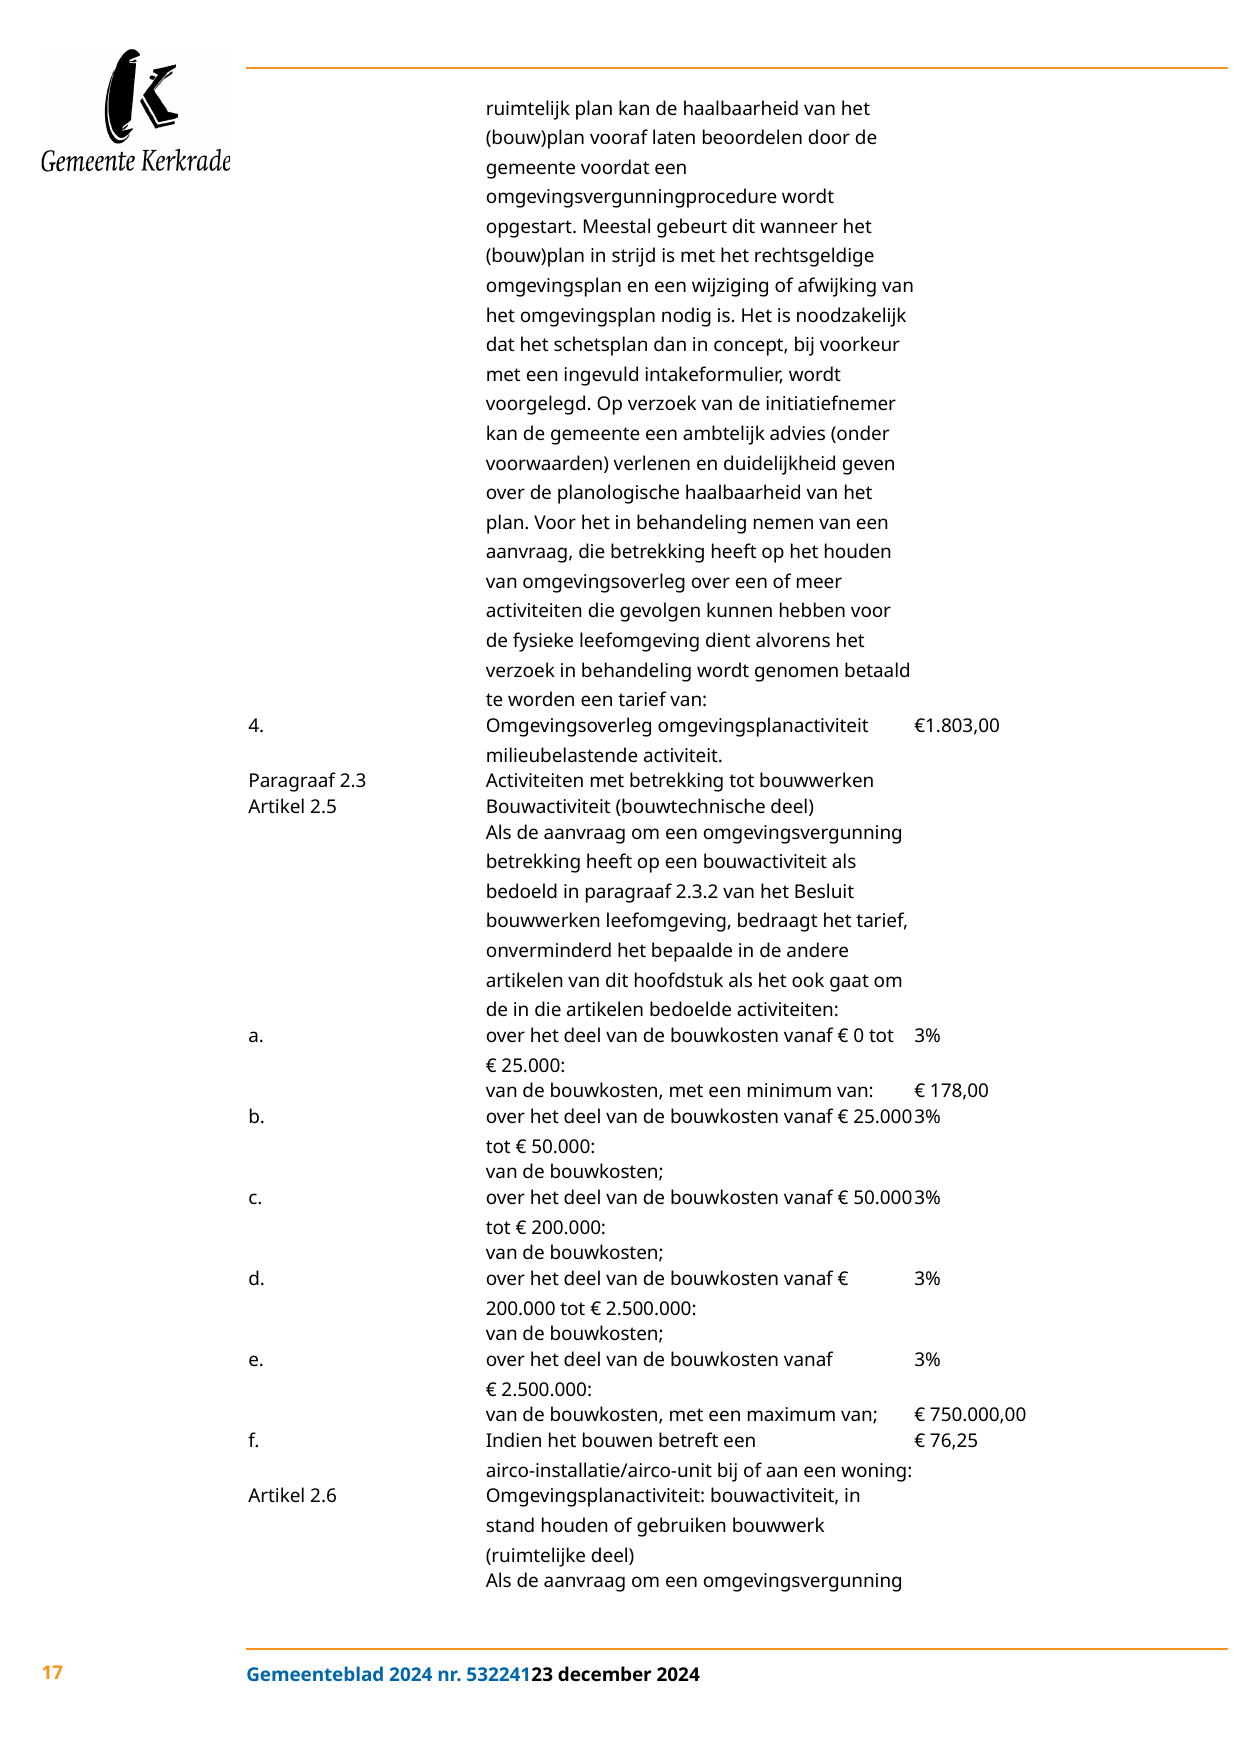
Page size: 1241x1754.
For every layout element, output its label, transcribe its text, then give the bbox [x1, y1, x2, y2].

table_cell Als de aanvraag om een omgevingsvergunning [486, 1568, 914, 1593]
table_cell Bouwactiviteit (bouwtechnische deel) [486, 793, 914, 819]
table_cell [914, 1240, 1152, 1265]
table_cell e. [248, 1346, 486, 1402]
table_cell [914, 1483, 1152, 1568]
table_cell van de bouwkosten; [486, 1159, 914, 1184]
table_cell Paragraaf 2.3 [248, 768, 486, 793]
table_cell 3% [914, 1103, 1152, 1158]
table_cell [248, 1078, 486, 1103]
table_cell c. [248, 1184, 486, 1239]
table_cell [914, 1321, 1152, 1346]
table_cell 3% [914, 1265, 1152, 1321]
table_cell € 178,00 [914, 1078, 1152, 1103]
table_cell [914, 768, 1152, 793]
table_cell [248, 1402, 486, 1427]
table_cell ruimtelijk plan kan de haalbaarheid van het (bouw)plan vooraf laten beoordelen door de gemeente voordat een omgevingsvergunningprocedure wordt opgestart. Meestal gebeurt dit wanneer het (bouw)plan in strijd is met het rechtsgeldige omgevingsplan en een wijziging of afwijking van het omgevingsplan nodig is. Het is noodzakelijk dat het schetsplan dan in concept, bij voorkeur met een ingevuld intakeformulier, wordt voorgelegd. Op verzoek van de initiatiefnemer kan de gemeente een ambtelijk advies (onder voorwaarden) verlenen en duidelijkheid geven over de planologische haalbaarheid van het plan. Voor het in behandeling nemen van een aanvraag, die betrekking heeft op het houden van omgevingsoverleg over een of meer activiteiten die gevolgen kunnen hebben voor de fysieke leefomgeving dient alvorens het verzoek in behandeling wordt genomen betaald te worden een tarief van: [486, 95, 914, 712]
table_cell [248, 1568, 486, 1593]
table_cell [914, 793, 1152, 819]
table_cell van de bouwkosten, met een minimum van: [486, 1078, 914, 1103]
table_cell a. [248, 1022, 486, 1077]
table_cell 4. [248, 712, 486, 767]
table_cell 3% [914, 1346, 1152, 1402]
table_cell [248, 1159, 486, 1184]
table_cell Als de aanvraag om een omgevingsvergunning betrekking heeft op een bouwactiviteit als bedoeld in paragraaf 2.3.2 van het Besluit bouwwerken leefomgeving, bedraagt het tarief, onverminderd het bepaalde in de andere artikelen van dit hoofdstuk als het ook gaat om de in die artikelen bedoelde activiteiten: [486, 819, 914, 1022]
table_cell [248, 1321, 486, 1346]
table_cell Omgevingsplanactiviteit: bouwactiviteit, in stand houden of gebruiken bouwwerk (ruimtelijke deel) [486, 1483, 914, 1568]
table_cell Artikel 2.5 [248, 793, 486, 819]
table_cell [914, 1568, 1152, 1593]
table_cell Artikel 2.6 [248, 1483, 486, 1568]
table_cell over het deel van de bouwkosten vanaf € 50.000 tot € 200.000: [486, 1184, 914, 1239]
table_cell d. [248, 1265, 486, 1321]
table_cell Omgevingsoverleg omgevingsplanactiviteit milieubelastende activiteit. [486, 712, 914, 767]
table_cell [914, 95, 1152, 712]
table_cell € 76,25 [914, 1428, 1152, 1483]
table_cell [248, 95, 486, 712]
table_cell Indien het bouwen betreft een airco-installatie/airco-unit bij of aan een woning: [486, 1428, 914, 1483]
table_cell van de bouwkosten; [486, 1321, 914, 1346]
table_cell € 750.000,00 [914, 1402, 1152, 1427]
table_cell f. [248, 1428, 486, 1483]
table_cell over het deel van de bouwkosten vanaf € 0 tot € 25.000: [486, 1022, 914, 1077]
table_cell Activiteiten met betrekking tot bouwwerken [486, 768, 914, 793]
table_cell €1.803,00 [914, 712, 1152, 767]
table_cell van de bouwkosten; [486, 1240, 914, 1265]
picture [41, 47, 231, 172]
table_cell over het deel van de bouwkosten vanaf € 200.000 tot € 2.500.000: [486, 1265, 914, 1321]
table_cell over het deel van de bouwkosten vanaf € 25.000 tot € 50.000: [486, 1103, 914, 1158]
table_cell b. [248, 1103, 486, 1158]
table_cell [248, 1240, 486, 1265]
table_cell 3% [914, 1022, 1152, 1077]
table_cell [914, 819, 1152, 1022]
table_cell van de bouwkosten, met een maximum van; [486, 1402, 914, 1427]
table_cell 3% [914, 1184, 1152, 1239]
table_cell [248, 819, 486, 1022]
table_cell over het deel van de bouwkosten vanaf € 2.500.000: [486, 1346, 914, 1402]
table_cell [914, 1159, 1152, 1184]
